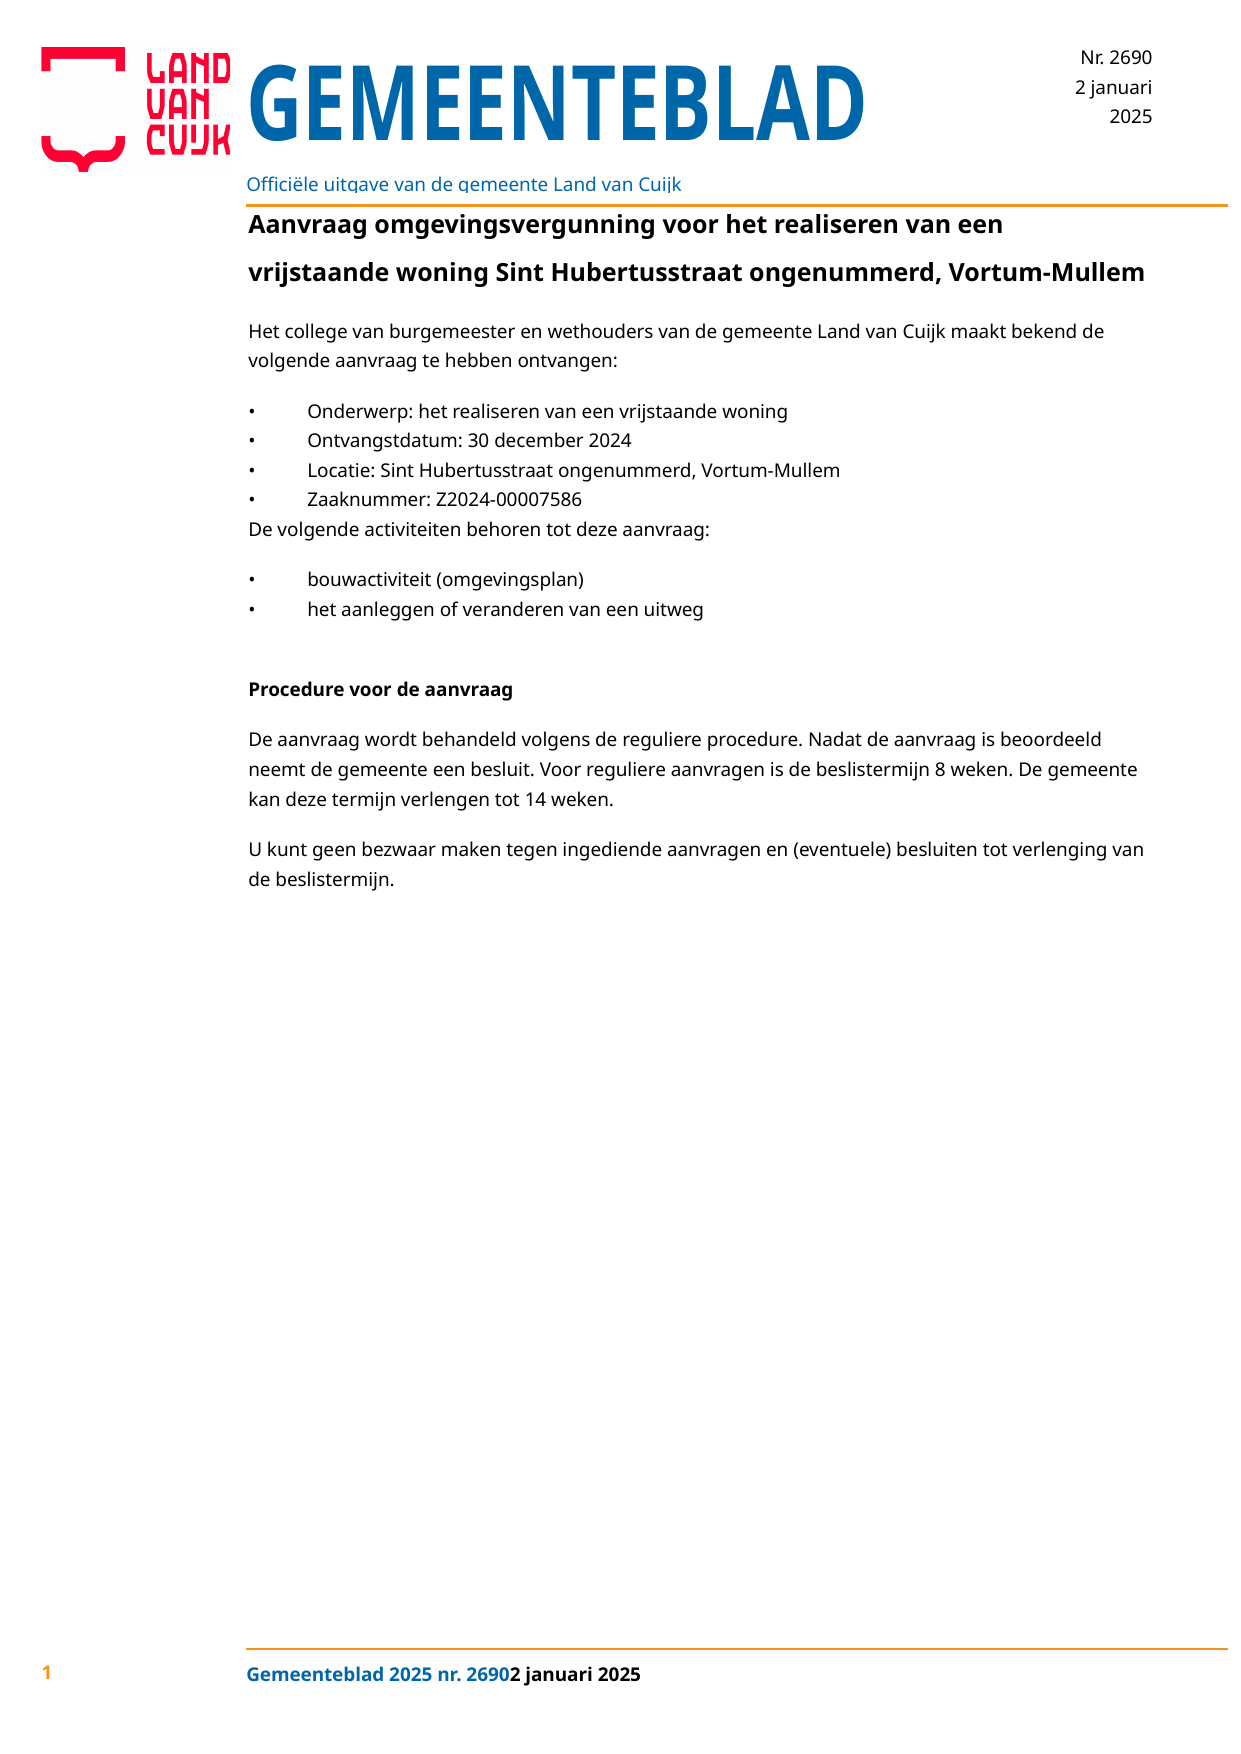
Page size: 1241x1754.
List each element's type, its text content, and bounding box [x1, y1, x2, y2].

list het aanleggen of veranderen van een uitweg [248, 596, 1152, 622]
text Het college van burgemeester en wethouders van de gemeente Land van Cuijk maakt bekend de volgende aanvraag te hebben ontvangen: [248, 318, 1152, 373]
text U kunt geen bezwaar maken tegen ingediende aanvragen en (eventuele) besluiten tot verlenging van de beslistermijn. [248, 836, 1152, 892]
text De volgende activiteiten behoren tot deze aanvraag: [248, 516, 1152, 542]
list Zaaknummer: Z2024-00007586 [248, 487, 1152, 512]
list Ontvangstdatum: 30 december 2024 [248, 427, 1152, 453]
text Procedure voor de aanvraag [248, 676, 1152, 702]
list Locatie: Sint Hubertusstraat ongenummerd, Vortum-Mullem [248, 457, 1152, 483]
text De aanvraag wordt behandeld volgens de reguliere procedure. Nadat de aanvraag is beoordeeld neemt de gemeente een besluit. Voor reguliere aanvragen is de beslistermijn 8 weken. De gemeente kan deze termijn verlengen tot 14 weken. [248, 727, 1152, 812]
text Aanvraag omgevingsvergunning voor het realiseren van een vrijstaande woning Sint Hubertusstraat ongenummerd, Vortum-Mullem [248, 207, 1152, 288]
picture [41, 47, 231, 172]
list bouwactiviteit (omgevingsplan) [248, 567, 1152, 592]
list Onderwerp: het realiseren van een vrijstaande woning [248, 398, 1152, 424]
